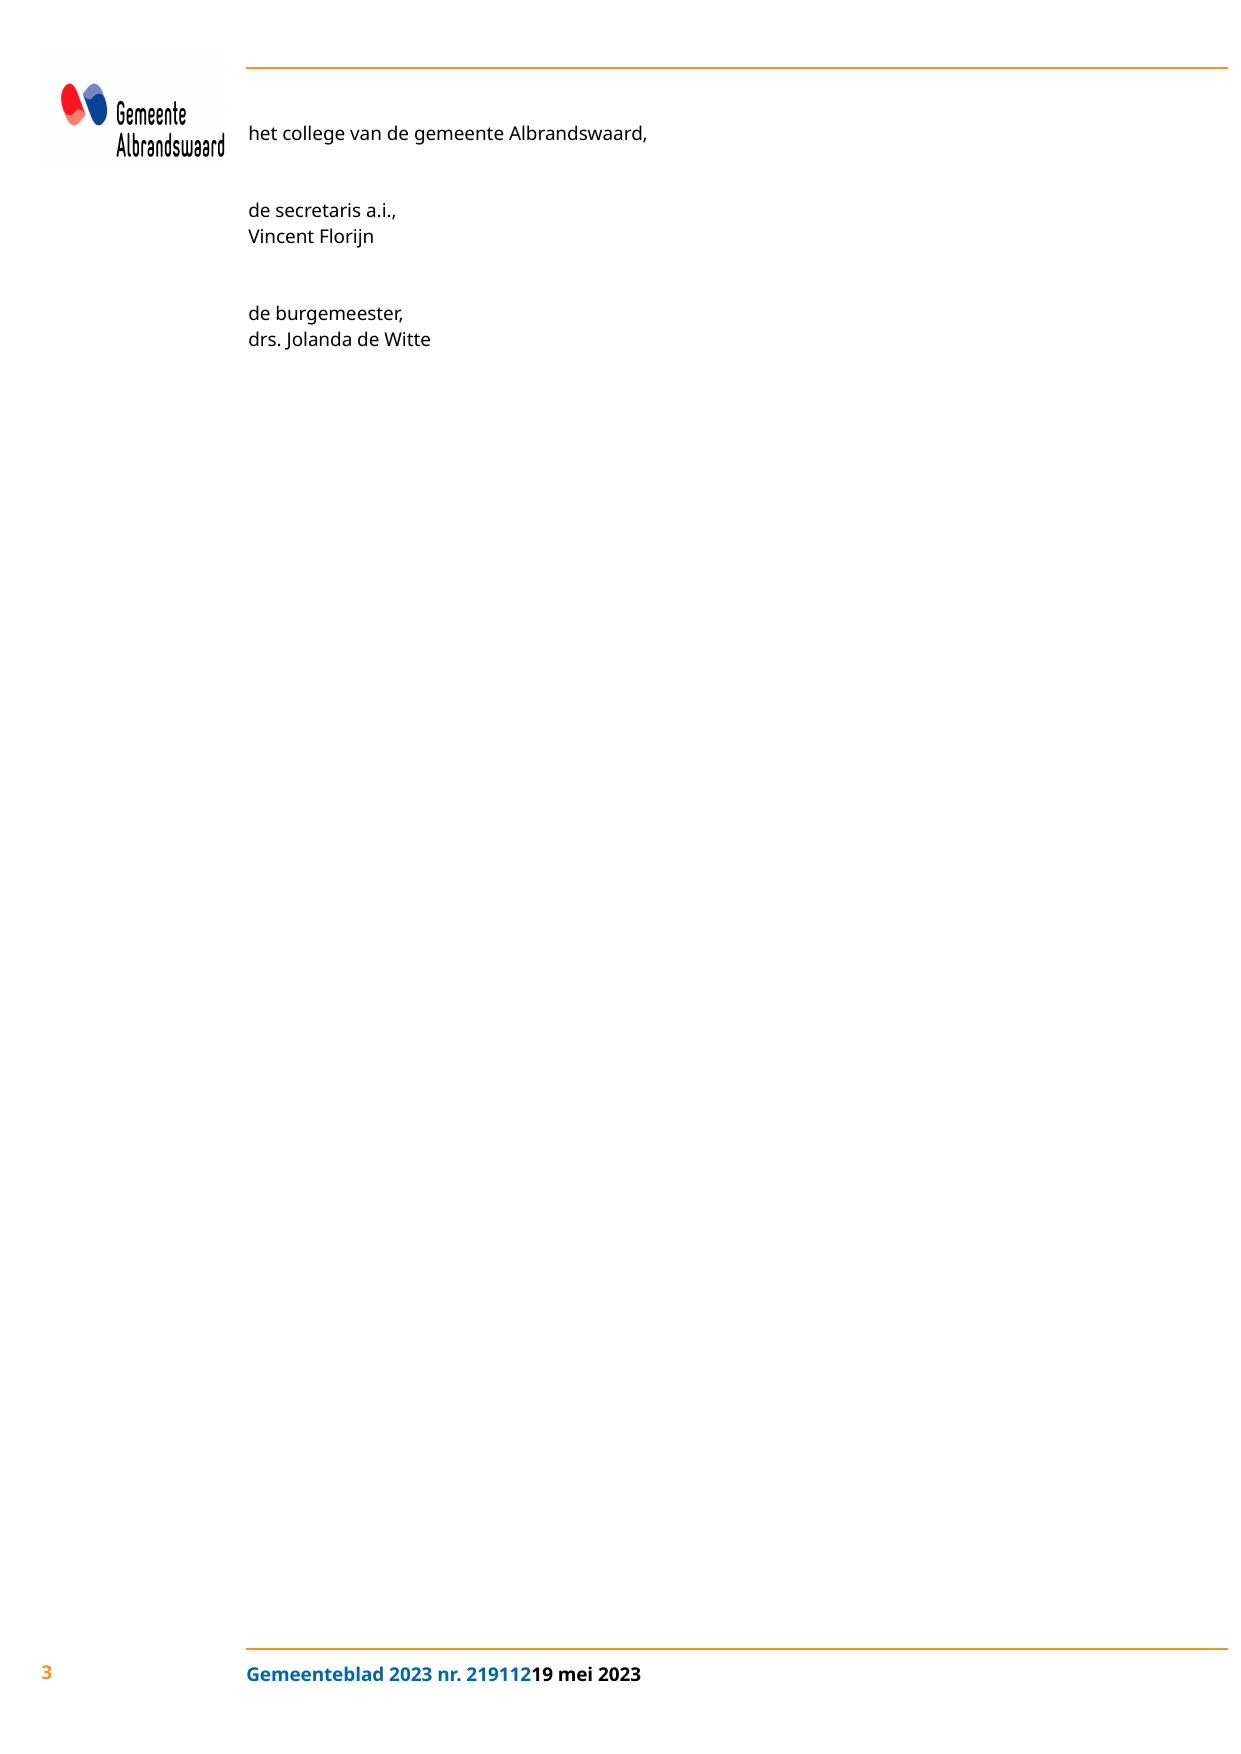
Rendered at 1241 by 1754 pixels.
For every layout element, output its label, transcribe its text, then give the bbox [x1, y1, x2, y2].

text de burgemeester, [248, 301, 1152, 326]
text Vincent Florijn [248, 223, 1152, 249]
text drs. Jolanda de Witte [248, 326, 1152, 352]
text het college van de gemeente Albrandswaard, [248, 121, 1152, 146]
text de secretaris a.i., [248, 198, 1152, 223]
picture [41, 47, 231, 172]
